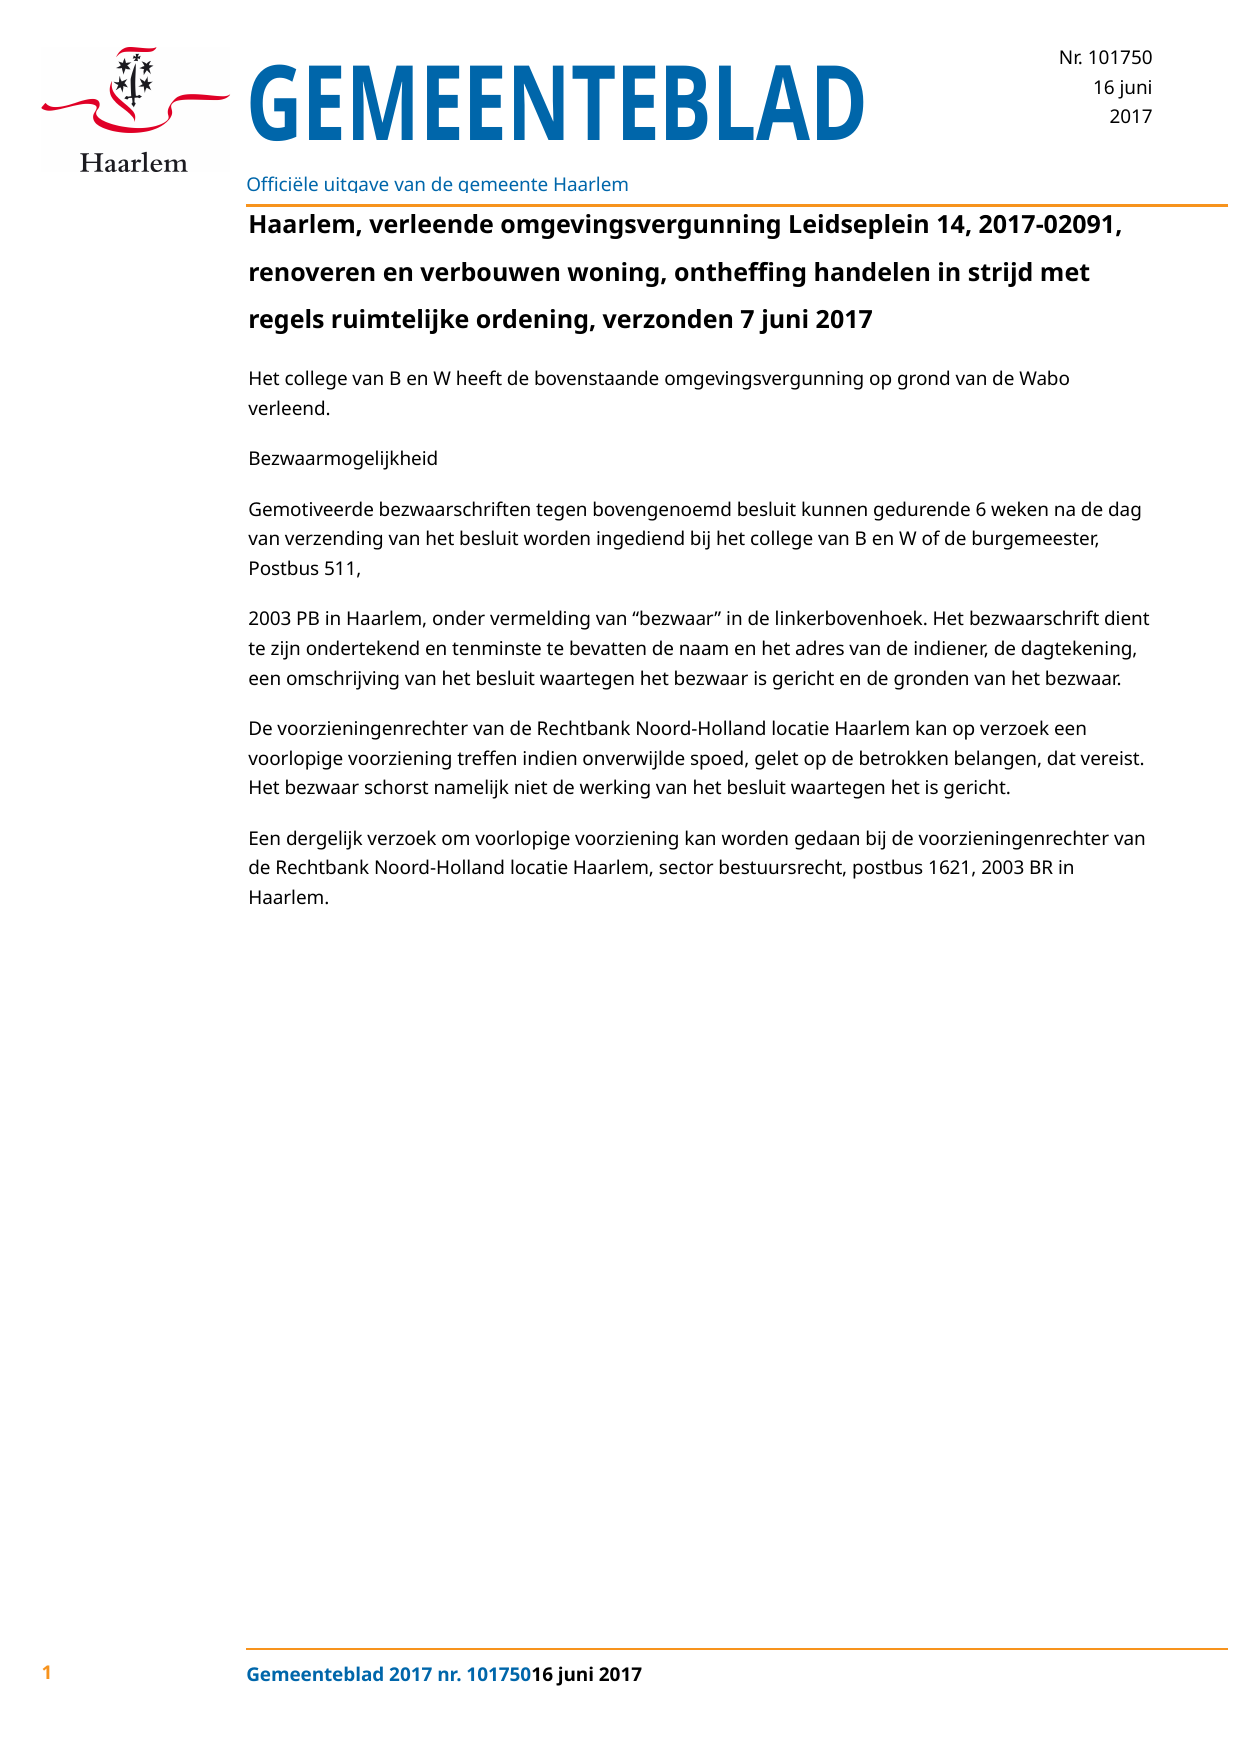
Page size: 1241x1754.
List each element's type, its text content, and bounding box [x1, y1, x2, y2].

picture [41, 47, 231, 172]
text Bezwaarmogelijkheid [248, 446, 1152, 471]
text Gemotiveerde bezwaarschriften tegen bovengenoemd besluit kunnen gedurende 6 weken na de dag van verzending van het besluit worden ingediend bij het college van B en W of de burgemeester, Postbus 511, [248, 496, 1152, 581]
text Haarlem, verleende omgevingsvergunning Leidseplein 14, 2017-02091, renoveren en verbouwen woning, ontheffing handelen in strijd met regels ruimtelijke ordening, verzonden 7 juni 2017 [248, 207, 1152, 336]
text Het college van B en W heeft de bovenstaande omgevingsvergunning op grond van de Wabo verleend. [248, 366, 1152, 421]
text De voorzieningenrechter van de Rechtbank Noord-Holland locatie Haarlem kan op verzoek een voorlopige voorziening treffen indien onverwijlde spoed, gelet op de betrokken belangen, dat vereist. Het bezwaar schorst namelijk niet de werking van het besluit waartegen het is gericht. [248, 715, 1152, 800]
text 2003 PB in Haarlem, onder vermelding van “bezwaar” in de linkerbovenhoek. Het bezwaarschrift dient te zijn ondertekend en tenminste te bevatten de naam en het adres van de indiener, de dagtekening, een omschrijving van het besluit waartegen het bezwaar is gericht en de gronden van het bezwaar. [248, 606, 1152, 690]
text Een dergelijk verzoek om voorlopige voorziening kan worden gedaan bij de voorzieningenrechter van de Rechtbank Noord-Holland locatie Haarlem, sector bestuursrecht, postbus 1621, 2003 BR in Haarlem. [248, 825, 1152, 909]
